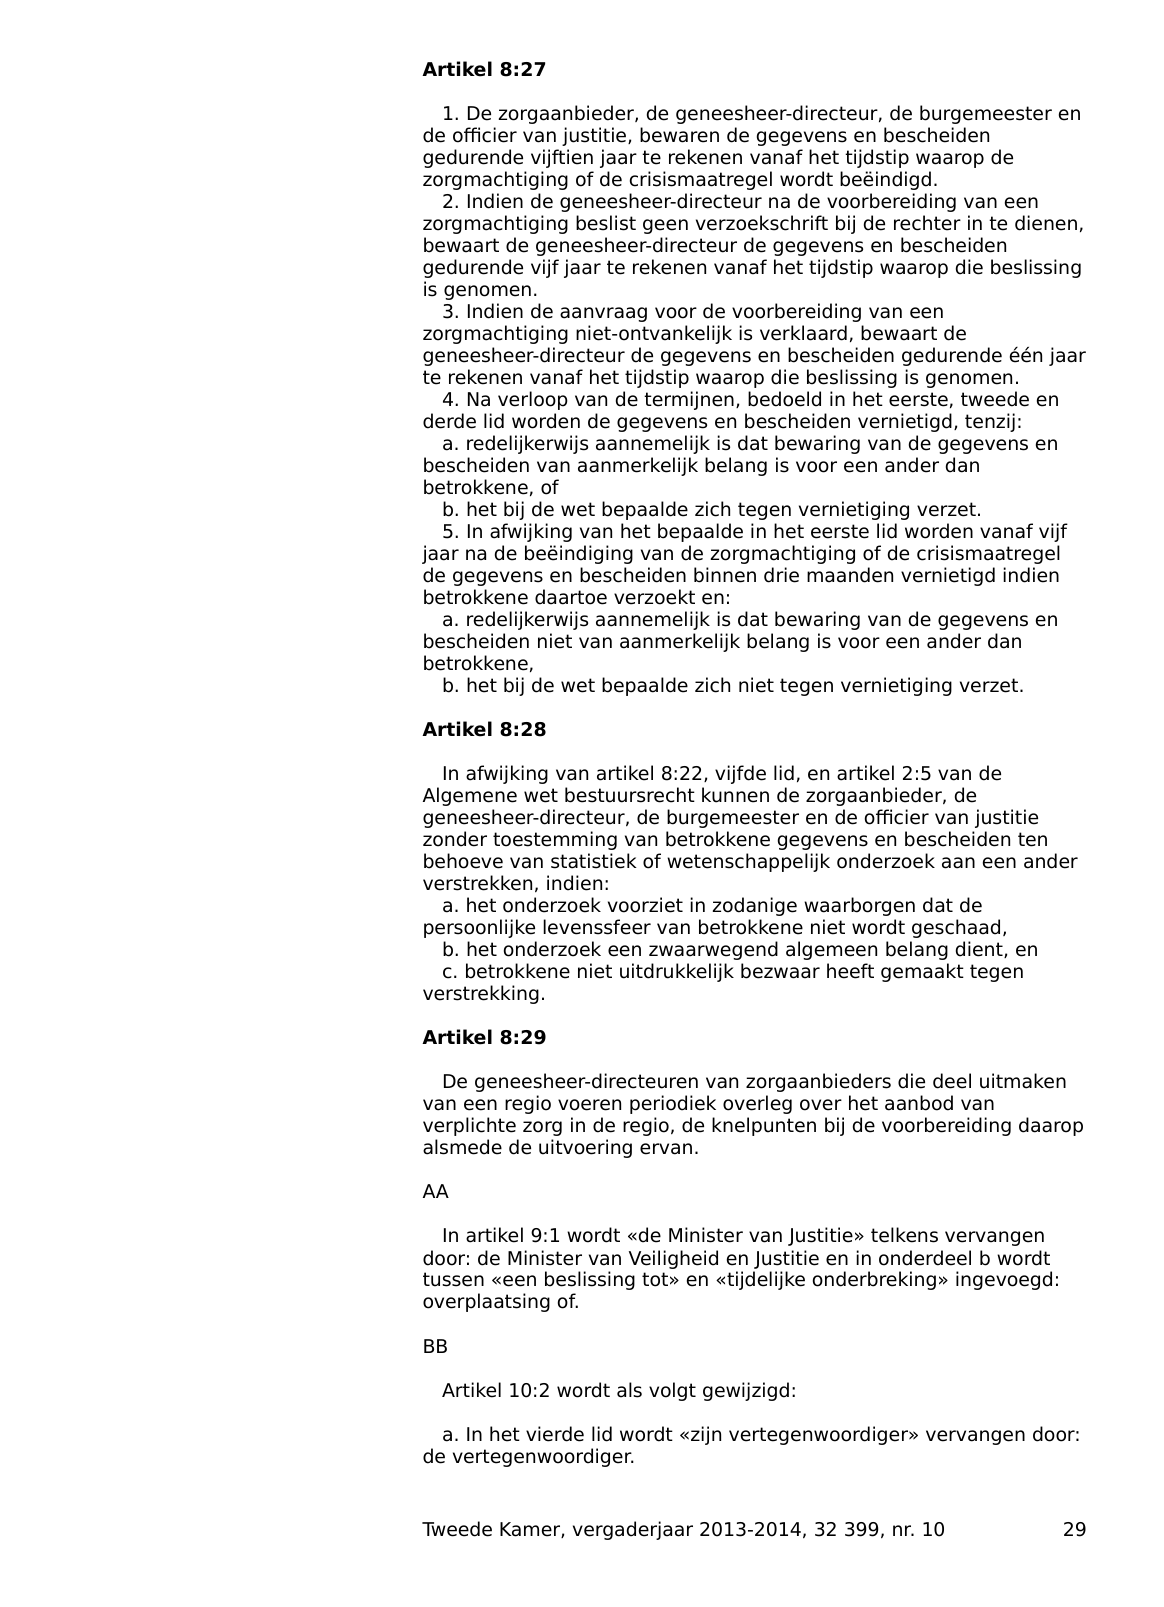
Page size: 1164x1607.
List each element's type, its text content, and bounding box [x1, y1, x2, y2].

text b. het bij de wet bepaalde zich tegen vernietiging verzet. [422, 499, 1087, 521]
text 3. Indien de aanvraag voor de voorbereiding van een zorgmachtiging niet-ontvankelijk is verklaard, bewaart de geneesheer-directeur de gegevens en bescheiden gedurende één jaar te rekenen vanaf het tijdstip waarop die beslissing is genomen. [422, 301, 1087, 389]
subtitle BB [422, 1336, 1087, 1357]
subtitle AA [422, 1181, 1087, 1203]
text Artikel 10:2 wordt als volgt gewijzigd: [422, 1380, 1087, 1402]
text In artikel 9:1 wordt «de Minister van Justitie» telkens vervangen door: de Minister van Veiligheid en Justitie en in onderdeel b wordt tussen «een beslissing tot» en «tijdelijke onderbreking» ingevoegd: overplaatsing of. [422, 1225, 1087, 1313]
text 5. In afwijking van het bepaalde in het eerste lid worden vanaf vijf jaar na de beëindiging van de zorgmachtiging of de crisismaatregel de gegevens en bescheiden binnen drie maanden vernietigd indien betrokkene daartoe verzoekt en: [422, 521, 1087, 609]
text a. In het vierde lid wordt «zijn vertegenwoordiger» vervangen door: de vertegenwoordiger. [422, 1424, 1087, 1468]
text 4. Na verloop van de termijnen, bedoeld in het eerste, tweede en derde lid worden de gegevens en bescheiden vernietigd, tenzij: [422, 389, 1087, 433]
text 1. De zorgaanbieder, de geneesheer-directeur, de burgemeester en de officier van justitie, bewaren de gegevens en bescheiden gedurende vijftien jaar te rekenen vanaf het tijdstip waarop de zorgmachtiging of de crisismaatregel wordt beëindigd. [422, 103, 1087, 191]
text a. het onderzoek voorziet in zodanige waarborgen dat de persoonlijke levenssfeer van betrokkene niet wordt geschaad, [422, 895, 1087, 939]
text a. redelijkerwijs aannemelijk is dat bewaring van de gegevens en bescheiden niet van aanmerkelijk belang is voor een ander dan betrokkene, [422, 609, 1087, 675]
text In afwijking van artikel 8:22, vijfde lid, en artikel 2:5 van de Algemene wet bestuursrecht kunnen de zorgaanbieder, de geneesheer-directeur, de burgemeester en de officier van justitie zonder toestemming van betrokkene gegevens en bescheiden ten behoeve van statistiek of wetenschappelijk onderzoek aan een ander verstrekken, indien: [422, 763, 1087, 895]
text c. betrokkene niet uitdrukkelijk bezwaar heeft gemaakt tegen verstrekking. [422, 961, 1087, 1005]
subtitle Artikel 8:27 [422, 59, 1087, 81]
text b. het bij de wet bepaalde zich niet tegen vernietiging verzet. [422, 675, 1087, 697]
subtitle Artikel 8:29 [422, 1027, 1087, 1049]
text De geneesheer-directeuren van zorgaanbieders die deel uitmaken van een regio voeren periodiek overleg over het aanbod van verplichte zorg in de regio, de knelpunten bij de voorbereiding daarop alsmede de uitvoering ervan. [422, 1071, 1087, 1159]
text a. redelijkerwijs aannemelijk is dat bewaring van de gegevens en bescheiden van aanmerkelijk belang is voor een ander dan betrokkene, of [422, 433, 1087, 499]
text 2. Indien de geneesheer-directeur na de voorbereiding van een zorgmachtiging beslist geen verzoekschrift bij de rechter in te dienen, bewaart de geneesheer-directeur de gegevens en bescheiden gedurende vijf jaar te rekenen vanaf het tijdstip waarop die beslissing is genomen. [422, 191, 1087, 301]
subtitle Artikel 8:28 [422, 719, 1087, 741]
text b. het onderzoek een zwaarwegend algemeen belang dient, en [422, 939, 1087, 961]
